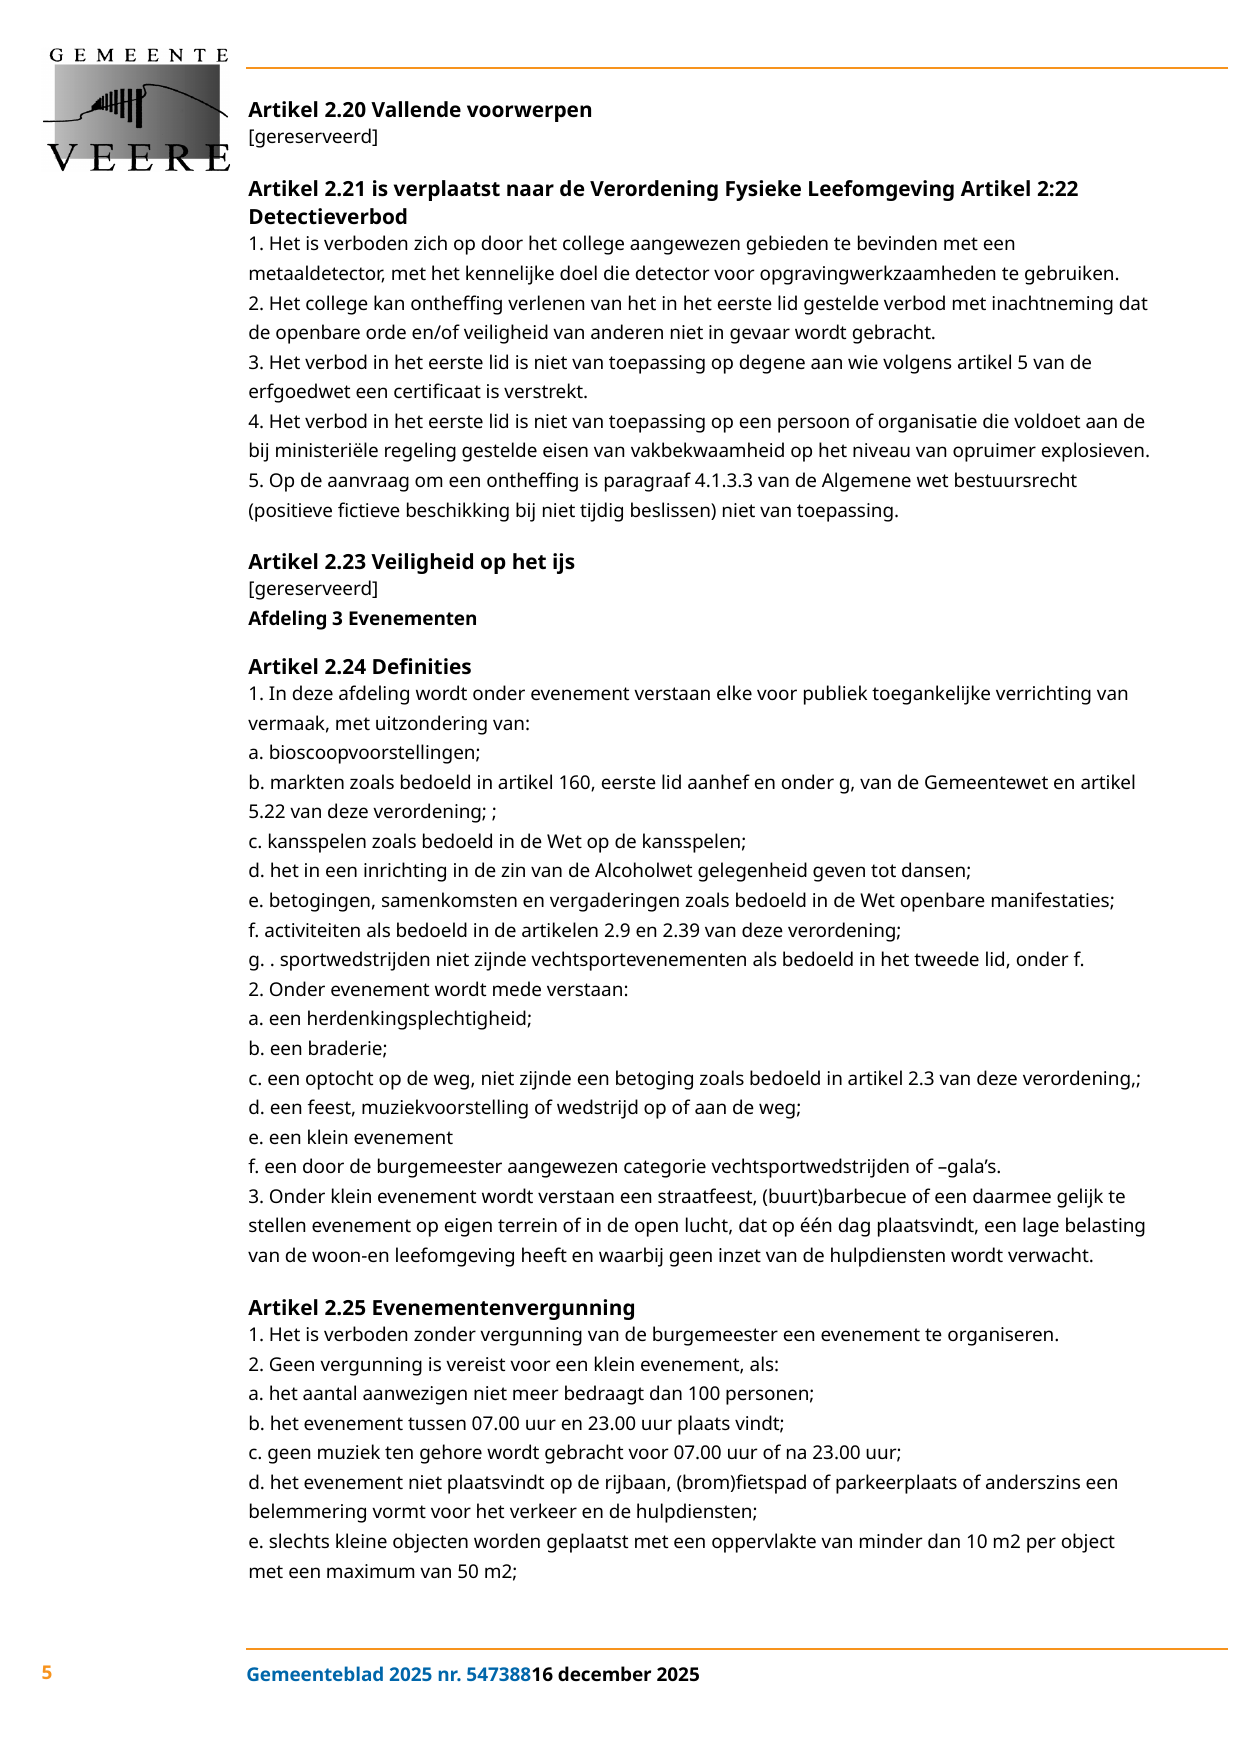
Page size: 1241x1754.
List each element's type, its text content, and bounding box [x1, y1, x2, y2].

text 1. In deze afdeling wordt onder evenement verstaan elke voor publiek toegankelijke verrichting van vermaak, met uitzondering van: [248, 680, 1152, 736]
text g. . sportwedstrijden niet zijnde vechtsportevenementen als bedoeld in het tweede lid, onder f. [248, 946, 1152, 972]
text f. activiteiten als bedoeld in de artikelen 2.9 en 2.39 van deze verordening; [248, 917, 1152, 943]
text b. het evenement tussen 07.00 uur en 23.00 uur plaats vindt; [248, 1410, 1152, 1436]
text [gereserveerd] [248, 576, 1152, 601]
text e. een klein evenement [248, 1124, 1152, 1150]
picture [41, 47, 231, 172]
text 3. Het verbod in het eerste lid is niet van toepassing op degene aan wie volgens artikel 5 van de erfgoedwet een certificaat is verstrekt. [248, 349, 1152, 404]
text b. een braderie; [248, 1035, 1152, 1061]
text 1. Het is verboden zich op door het college aangewezen gebieden te bevinden met een metaaldetector, met het kennelijke doel die detector voor opgravingwerkzaamheden te gebruiken. [248, 231, 1152, 286]
text f. een door de burgemeester aangewezen categorie vechtsportwedstrijden of –gala’s. [248, 1153, 1152, 1179]
text a. een herdenkingsplechtigheid; [248, 1006, 1152, 1031]
text e. slechts kleine objecten worden geplaatst met een oppervlakte van minder dan 10 m2 per object met een maximum van 50 m2; [248, 1528, 1152, 1583]
text 3. Onder klein evenement wordt verstaan een straatfeest, (buurt)barbecue of een daarmee gelijk te stellen evenement op eigen terrein of in de open lucht, dat op één dag plaatsvindt, een lage belasting van de woon-en leefomgeving heeft en waarbij geen inzet van de hulpdiensten wordt verwacht. [248, 1183, 1152, 1268]
text c. een optocht op de weg, niet zijnde een betoging zoals bedoeld in artikel 2.3 van deze verordening,; [248, 1065, 1152, 1091]
text [gereserveerd] [248, 123, 1152, 149]
text 2. Onder evenement wordt mede verstaan: [248, 976, 1152, 1002]
text c. kansspelen zoals bedoeld in de Wet op de kansspelen; [248, 828, 1152, 854]
text Artikel 2.24 Definities [248, 652, 1152, 680]
text d. het in een inrichting in de zin van de Alcoholwet gelegenheid geven tot dansen; [248, 858, 1152, 883]
text c. geen muziek ten gehore wordt gebracht voor 07.00 uur of na 23.00 uur; [248, 1439, 1152, 1465]
text Artikel 2.21 is verplaatst naar de Verordening Fysieke Leefomgeving Artikel 2:22 Detectieverbod [248, 174, 1152, 231]
text Artikel 2.25 Evenementenvergunning [248, 1293, 1152, 1321]
text Afdeling 3 Evenementen [248, 605, 1152, 631]
text 2. Het college kan ontheffing verlenen van het in het eerste lid gestelde verbod met inachtneming dat de openbare orde en/of veiligheid van anderen niet in gevaar wordt gebracht. [248, 290, 1152, 345]
text b. markten zoals bedoeld in artikel 160, eerste lid aanhef en onder g, van de Gemeentewet en artikel 5.22 van deze verordening; ; [248, 769, 1152, 824]
text e. betogingen, samenkomsten en vergaderingen zoals bedoeld in de Wet openbare manifestaties; [248, 887, 1152, 913]
text a. het aantal aanwezigen niet meer bedraagt dan 100 personen; [248, 1380, 1152, 1406]
text Artikel 2.23 Veiligheid op het ijs [248, 547, 1152, 576]
text 2. Geen vergunning is vereist voor een klein evenement, als: [248, 1351, 1152, 1376]
text a. bioscoopvoorstellingen; [248, 739, 1152, 765]
text d. een feest, muziekvoorstelling of wedstrijd op of aan de weg; [248, 1094, 1152, 1120]
text 1. Het is verboden zonder vergunning van de burgemeester een evenement te organiseren. [248, 1321, 1152, 1347]
text 4. Het verbod in het eerste lid is niet van toepassing op een persoon of organisatie die voldoet aan de bij ministeriële regeling gestelde eisen van vakbekwaamheid op het niveau van opruimer explosieven. [248, 408, 1152, 463]
text Artikel 2.20 Vallende voorwerpen [248, 95, 1152, 123]
text 5. Op de aanvraag om een ontheffing is paragraaf 4.1.3.3 van de Algemene wet bestuursrecht (positieve fictieve beschikking bij niet tijdig beslissen) niet van toepassing. [248, 467, 1152, 522]
text d. het evenement niet plaatsvindt op de rijbaan, (brom)fietspad of parkeerplaats of anderszins een belemmering vormt voor het verkeer en de hulpdiensten; [248, 1469, 1152, 1524]
